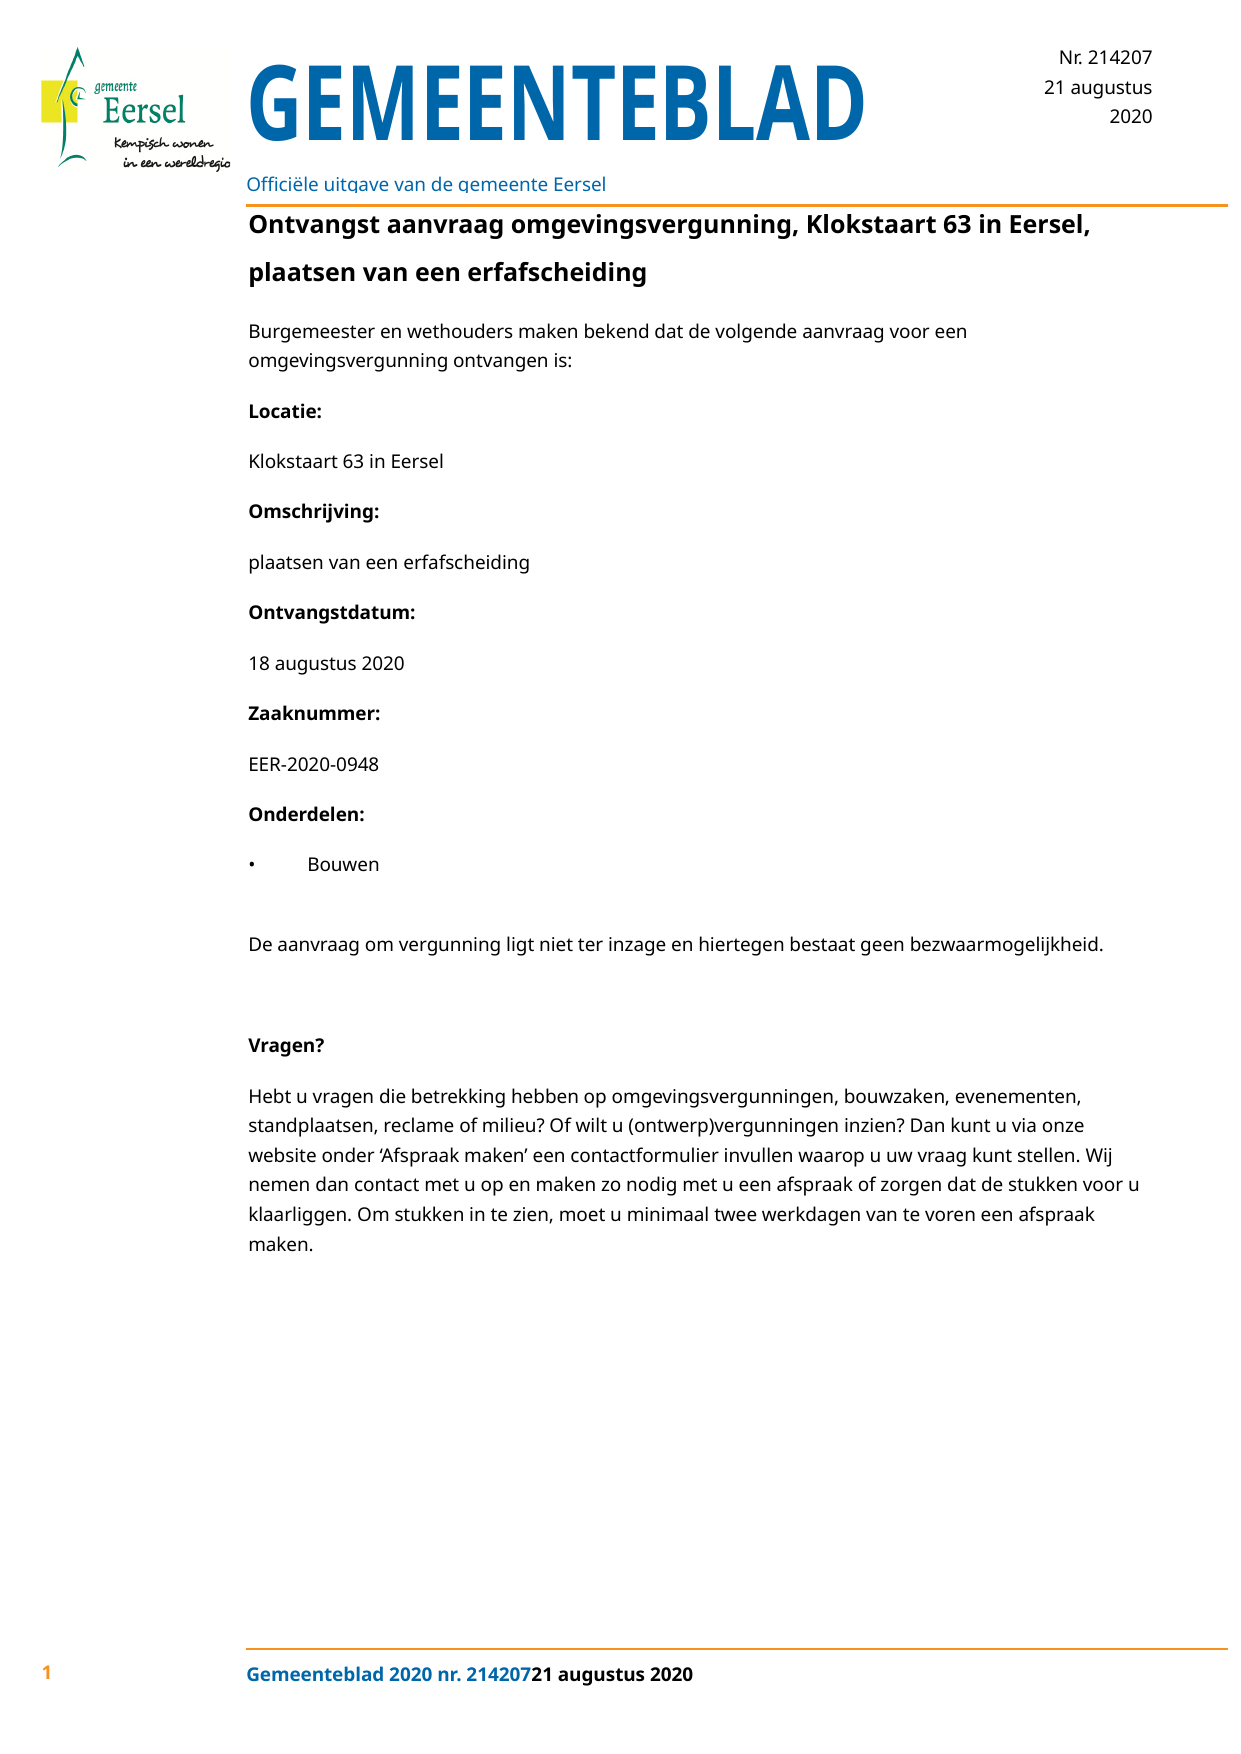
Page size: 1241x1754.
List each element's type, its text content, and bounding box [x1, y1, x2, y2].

picture [41, 47, 231, 172]
text Burgemeester en wethouders maken bekend dat de volgende aanvraag voor een omgevingsvergunning ontvangen is: [248, 318, 1152, 373]
text Locatie: [248, 398, 1152, 424]
text plaatsen van een erfafscheiding [248, 549, 1152, 575]
text EER-2020-0948 [248, 751, 1152, 777]
text Klokstaart 63 in Eersel [248, 448, 1152, 474]
list Bouwen [248, 852, 1152, 877]
text Zaaknummer: [248, 700, 1152, 726]
text De aanvraag om vergunning ligt niet ter inzage en hiertegen bestaat geen bezwaarmogelijkheid. [248, 932, 1152, 957]
text Ontvangstdatum: [248, 599, 1152, 625]
text Onderdelen: [248, 801, 1152, 827]
text Vragen? [248, 1032, 1152, 1058]
text Ontvangst aanvraag omgevingsvergunning, Klokstaart 63 in Eersel, plaatsen van een erfafscheiding [248, 207, 1152, 288]
text Omschrijving: [248, 499, 1152, 524]
text Hebt u vragen die betrekking hebben op omgevingsvergunningen, bouwzaken, evenementen, standplaatsen, reclame of milieu? Of wilt u (ontwerp)vergunningen inzien? Dan kunt u via onze website onder ‘Afspraak maken’ een contactformulier invullen waarop u uw vraag kunt stellen. Wij nemen dan contact met u op en maken zo nodig met u een afspraak of zorgen dat de stukken voor u klaarliggen. Om stukken in te zien, moet u minimaal twee werkdagen van te voren een afspraak maken. [248, 1083, 1152, 1257]
text 18 augustus 2020 [248, 650, 1152, 676]
